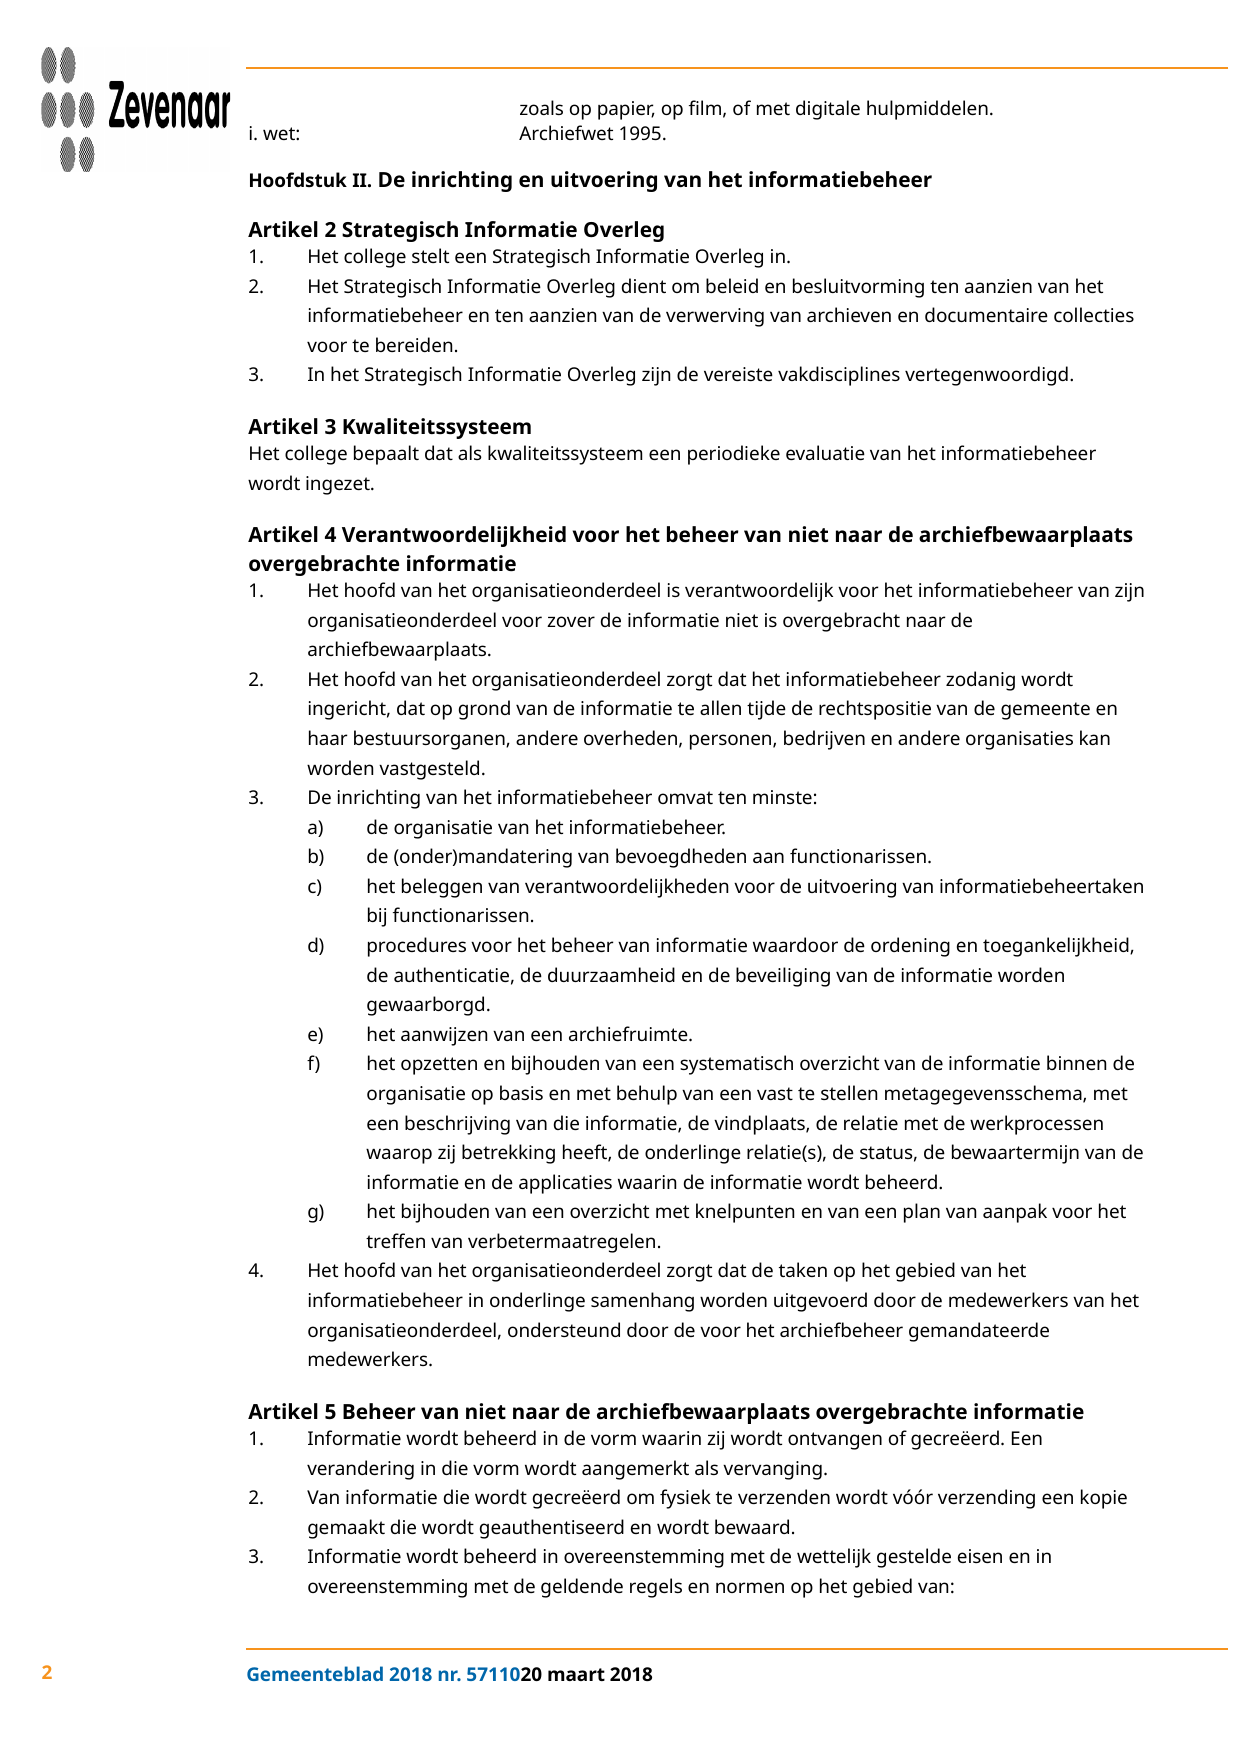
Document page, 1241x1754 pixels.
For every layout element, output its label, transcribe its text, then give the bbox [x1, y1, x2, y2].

list Informatie wordt beheerd in de vorm waarin zij wordt ontvangen of gecreëerd. Een verandering in die vorm wordt aangemerkt als vervanging. [248, 1425, 1152, 1481]
text Artikel 2 Strategisch Informatie Overleg [248, 215, 1152, 243]
list De inrichting van het informatiebeheer omvat ten minste: [248, 784, 1152, 810]
list Het hoofd van het organisatieonderdeel is verantwoordelijk voor het informatiebeheer van zijn organisatieonderdeel voor zover de informatie niet is overgebracht naar de archiefbewaarplaats. [248, 577, 1152, 662]
text Hoofdstuk II. De inrichting en uitvoering van het informatiebeheer [248, 166, 1152, 194]
list het aanwijzen van een archiefruimte. [307, 1021, 1152, 1047]
list het bijhouden van een overzicht met knelpunten en van een plan van aanpak voor het treffen van verbetermaatregelen. [307, 1198, 1152, 1254]
text Artikel 4 Verantwoordelijkheid voor het beheer van niet naar de archiefbewaarplaats overgebrachte informatie [248, 520, 1152, 577]
list Het college stelt een Strategisch Informatie Overleg in. [248, 243, 1152, 269]
list Het hoofd van het organisatieonderdeel zorgt dat de taken op het gebied van het informatiebeheer in onderlinge samenhang worden uitgevoerd door de medewerkers van het organisatieonderdeel, ondersteund door de voor het archiefbeheer gemandateerde medewerkers. [248, 1258, 1152, 1372]
table_cell zoals op papier, op film, of met digitale hulpmiddelen. [519, 95, 1152, 121]
list In het Strategisch Informatie Overleg zijn de vereiste vakdisciplines vertegenwoordigd. [248, 362, 1152, 387]
table_cell Archiefwet 1995. [519, 121, 1152, 146]
list het beleggen van verantwoordelijkheden voor de uitvoering van informatiebeheertaken bij functionarissen. [307, 873, 1152, 928]
list Informatie wordt beheerd in overeenstemming met de wettelijk gestelde eisen en in overeenstemming met de geldende regels en normen op het gebied van: [248, 1544, 1152, 1599]
table_cell i. wet: [248, 121, 519, 146]
list procedures voor het beheer van informatie waardoor de ordening en toegankelijkheid, de authenticatie, de duurzaamheid en de beveiliging van de informatie worden gewaarborgd. [307, 932, 1152, 1017]
text Artikel 5 Beheer van niet naar de archiefbewaarplaats overgebrachte informatie [248, 1397, 1152, 1425]
table_cell [248, 95, 519, 121]
list Van informatie die wordt gecreëerd om fysiek te verzenden wordt vóór verzending een kopie gemaakt die wordt geauthentiseerd en wordt bewaard. [248, 1484, 1152, 1540]
list de (onder)mandatering van bevoegdheden aan functionarissen. [307, 843, 1152, 869]
list de organisatie van het informatiebeheer. [307, 814, 1152, 840]
picture [41, 47, 231, 172]
text Het college bepaalt dat als kwaliteitssysteem een periodieke evaluatie van het informatiebeheer wordt ingezet. [248, 440, 1152, 496]
text Artikel 3 Kwaliteitssysteem [248, 412, 1152, 440]
list Het hoofd van het organisatieonderdeel zorgt dat het informatiebeheer zodanig wordt ingericht, dat op grond van de informatie te allen tijde de rechtspositie van de gemeente en haar bestuursorganen, andere overheden, personen, bedrijven en andere organisaties kan worden vastgesteld. [248, 666, 1152, 781]
list Het Strategisch Informatie Overleg dient om beleid en besluitvorming ten aanzien van het informatiebeheer en ten aanzien van de verwerving van archieven en documentaire collecties voor te bereiden. [248, 273, 1152, 358]
list het opzetten en bijhouden van een systematisch overzicht van de informatie binnen de organisatie op basis en met behulp van een vast te stellen metagegevensschema, met een beschrijving van die informatie, de vindplaats, de relatie met de werkprocessen waarop zij betrekking heeft, de onderlinge relatie(s), de status, de bewaartermijn van de informatie en de applicaties waarin de informatie wordt beheerd. [307, 1051, 1152, 1195]
